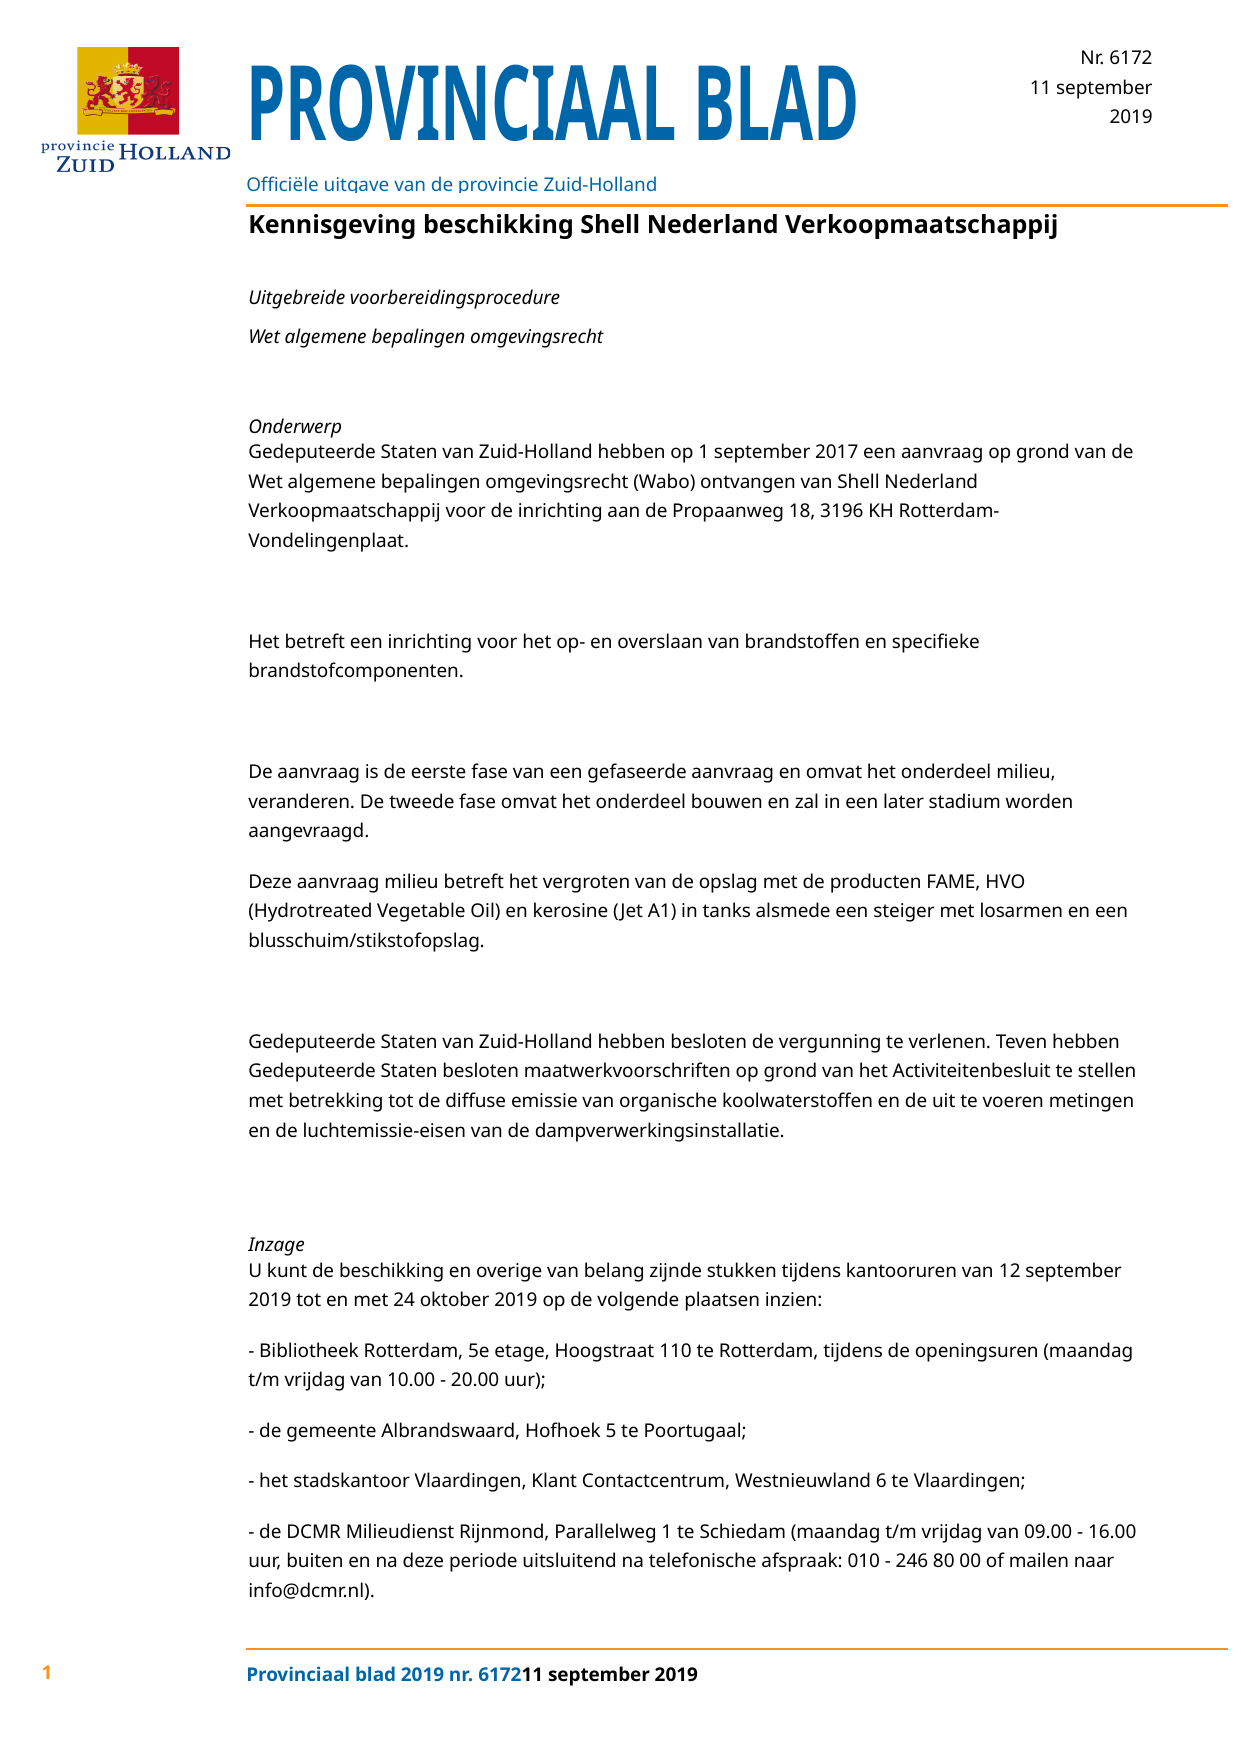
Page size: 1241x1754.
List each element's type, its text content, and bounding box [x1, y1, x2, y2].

text Inzage [248, 1231, 1152, 1257]
text - de gemeente Albrandswaard, Hofhoek 5 te Poortugaal; [248, 1417, 1152, 1443]
text Het betreft een inrichting voor het op- en overslaan van brandstoffen en specifieke brandstofcomponenten. [248, 628, 1152, 683]
text - het stadskantoor Vlaardingen, Klant Contactcentrum, Westnieuwland 6 te Vlaardingen; [248, 1467, 1152, 1493]
text Kennisgeving beschikking Shell Nederland Verkoopmaatschappij [248, 207, 1152, 241]
text U kunt de beschikking en overige van belang zijnde stukken tijdens kantooruren van 12 september 2019 tot en met 24 oktober 2019 op de volgende plaatsen inzien: [248, 1257, 1152, 1312]
text Gedeputeerde Staten van Zuid-Holland hebben op 1 september 2017 een aanvraag op grond van de Wet algemene bepalingen omgevingsrecht (Wabo) ontvangen van Shell Nederland Verkoopmaatschappij voor de inrichting aan de Propaanweg 18, 3196 KH Rotterdam-Vondelingenplaat. [248, 438, 1152, 553]
text Deze aanvraag milieu betreft het vergroten van de opslag met de producten FAME, HVO (Hydrotreated Vegetable Oil) en kerosine (Jet A1) in tanks alsmede een steiger met losarmen en een blusschuim/stikstofopslag. [248, 868, 1152, 953]
text - Bibliotheek Rotterdam, 5e etage, Hoogstraat 110 te Rotterdam, tijdens de openingsuren (maandag t/m vrijdag van 10.00 - 20.00 uur); [248, 1337, 1152, 1392]
text - de DCMR Milieudienst Rijnmond, Parallelweg 1 te Schiedam (maandag t/m vrijdag van 09.00 - 16.00 uur, buiten en na deze periode uitsluitend na telefonische afspraak: 010 - 246 80 00 of mailen naar info@dcmr.nl). [248, 1518, 1152, 1603]
text Wet algemene bepalingen omgevingsrecht [248, 323, 1152, 349]
text De aanvraag is de eerste fase van een gefaseerde aanvraag en omvat het onderdeel milieu, veranderen. De tweede fase omvat het onderdeel bouwen en zal in een later stadium worden aangevraagd. [248, 758, 1152, 843]
text Gedeputeerde Staten van Zuid-Holland hebben besloten de vergunning te verlenen. Teven hebben Gedeputeerde Staten besloten maatwerkvoorschriften op grond van het Activiteitenbesluit te stellen met betrekking tot de diffuse emissie van organische koolwaterstoffen en de uit te voeren metingen en de luchtemissie-eisen van de dampverwerkingsinstallatie. [248, 1028, 1152, 1143]
text Uitgebreide voorbereidingsprocedure [248, 284, 1152, 309]
text Onderwerp [248, 413, 1152, 438]
picture [41, 47, 231, 172]
